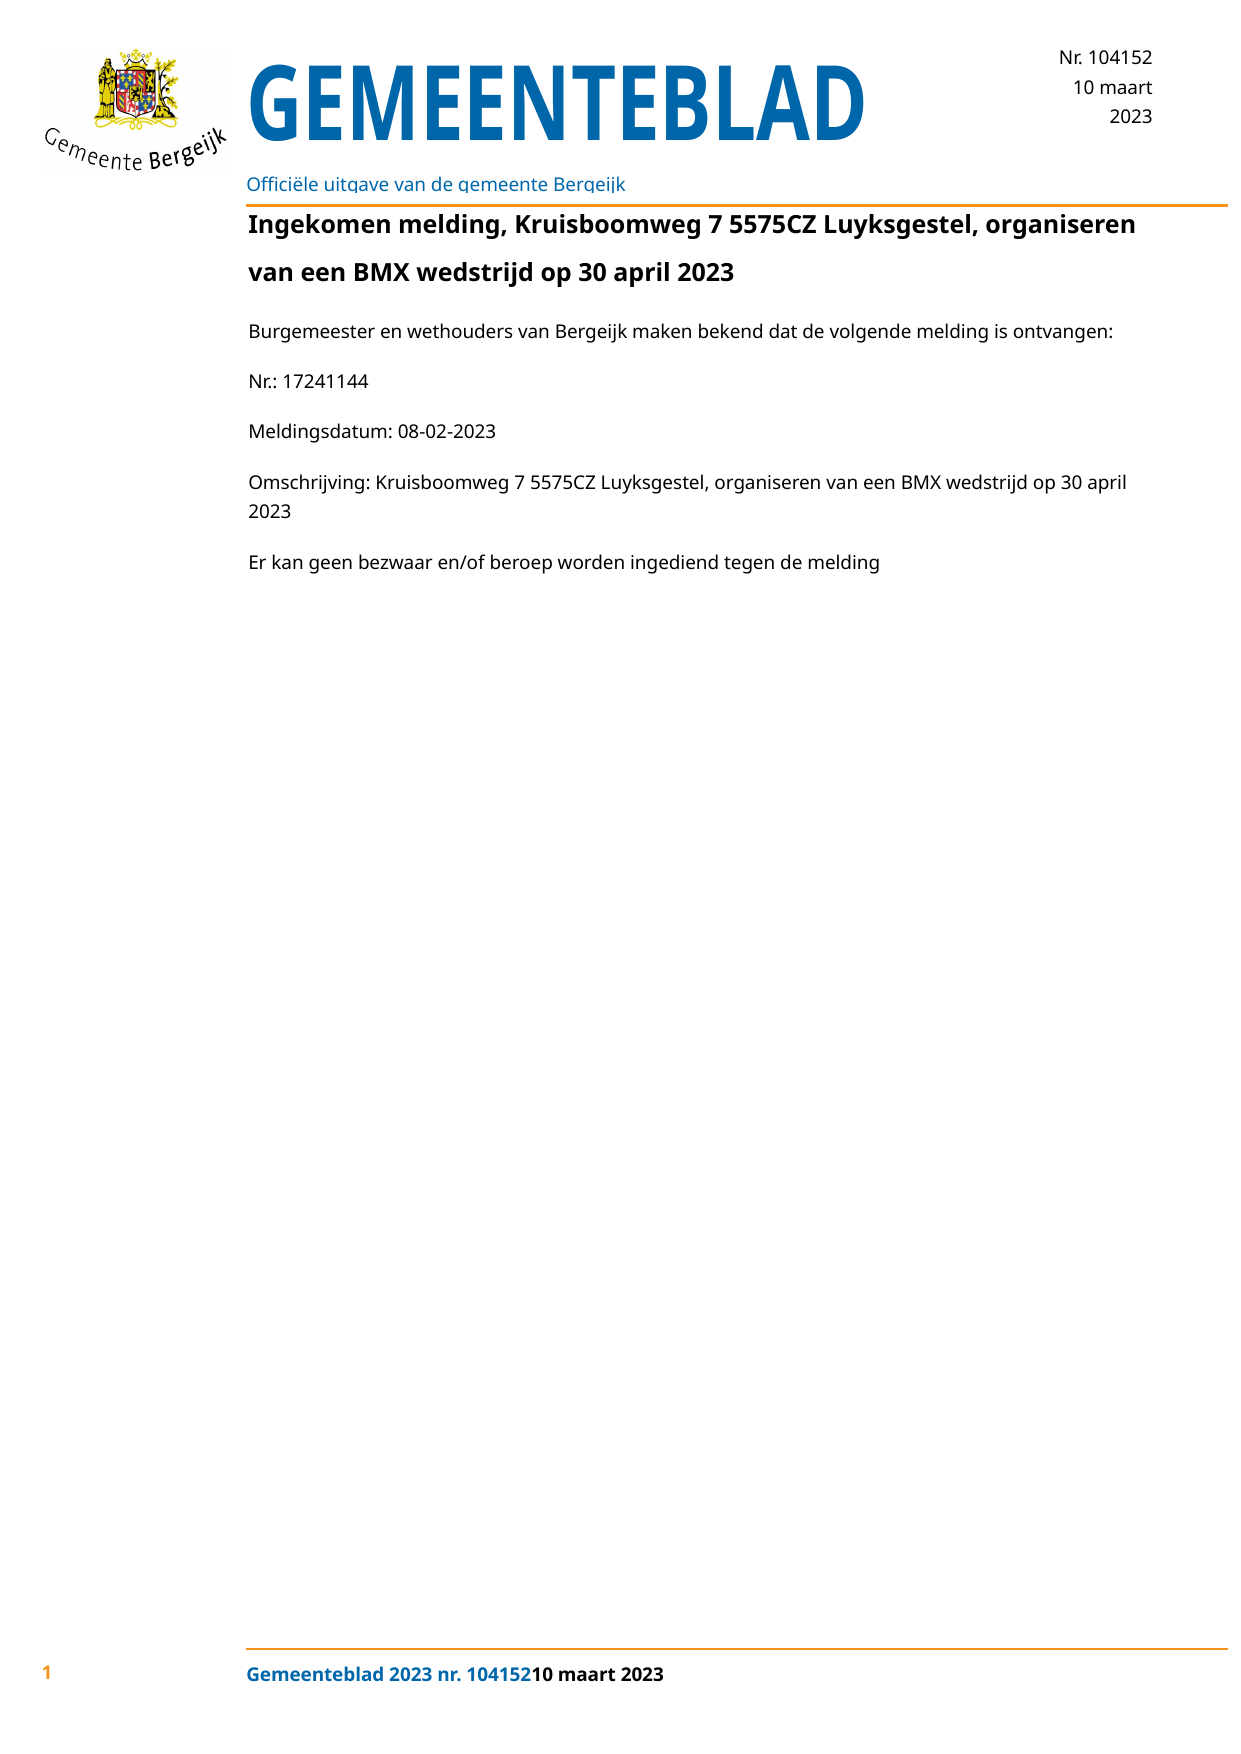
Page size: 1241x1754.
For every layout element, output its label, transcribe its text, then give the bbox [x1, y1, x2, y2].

text Er kan geen bezwaar en/of beroep worden ingediend tegen de melding [248, 549, 1152, 575]
text Burgemeester en wethouders van Bergeijk maken bekend dat de volgende melding is ontvangen: [248, 318, 1152, 344]
text Meldingsdatum: 08-02-2023 [248, 419, 1152, 444]
picture [41, 47, 231, 172]
text Omschrijving: Kruisboomweg 7 5575CZ Luyksgestel, organiseren van een BMX wedstrijd op 30 april 2023 [248, 469, 1152, 524]
text Nr.: 17241144 [248, 368, 1152, 394]
text Ingekomen melding, Kruisboomweg 7 5575CZ Luyksgestel, organiseren van een BMX wedstrijd op 30 april 2023 [248, 207, 1152, 288]
